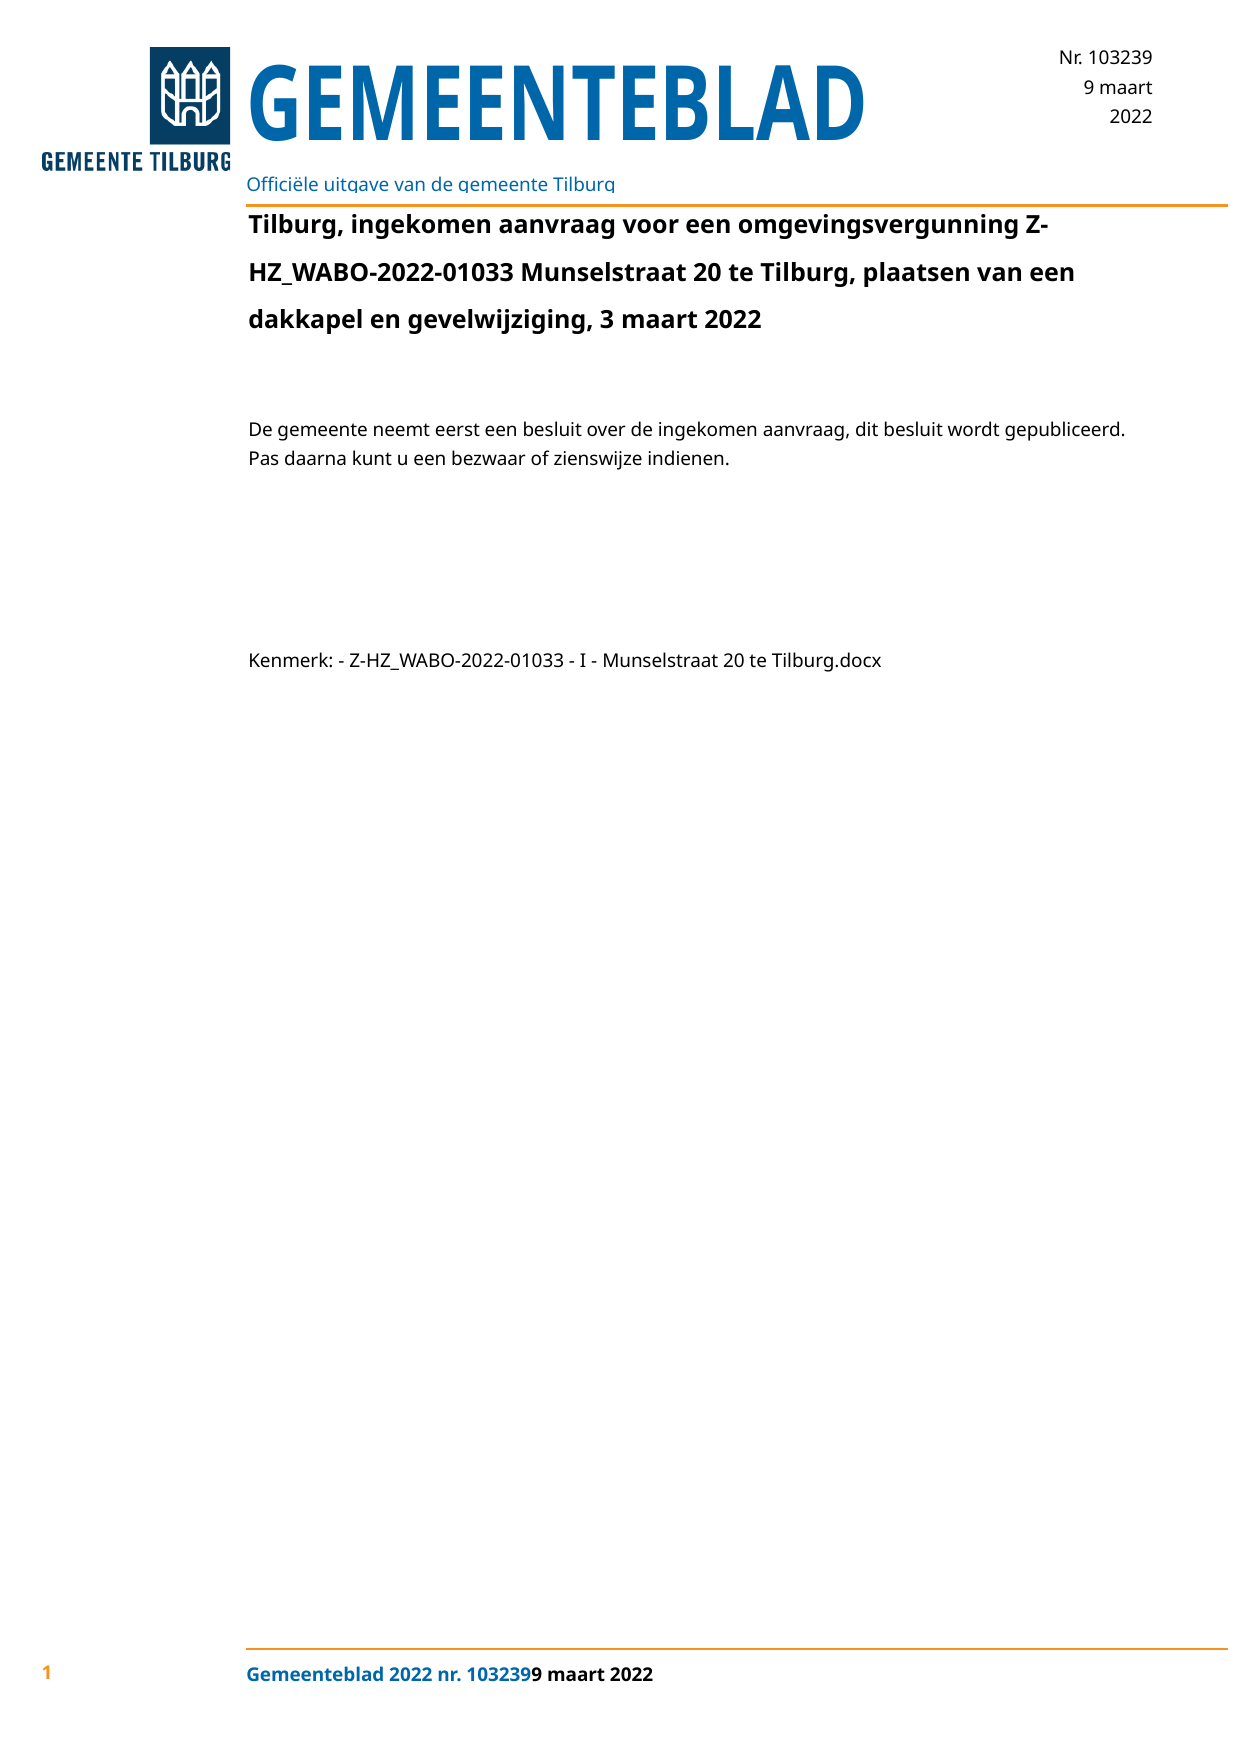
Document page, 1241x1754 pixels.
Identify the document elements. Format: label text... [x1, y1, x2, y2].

text Kenmerk: - Z-HZ_WABO-2022-01033 - I - Munselstraat 20 te Tilburg.docx [248, 647, 1152, 673]
text Tilburg, ingekomen aanvraag voor een omgevingsvergunning Z-HZ_WABO-2022-01033 Munselstraat 20 te Tilburg, plaatsen van een dakkapel en gevelwijziging, 3 maart 2022 [248, 207, 1152, 336]
text De gemeente neemt eerst een besluit over de ingekomen aanvraag, dit besluit wordt gepubliceerd. Pas daarna kunt u een bezwaar of zienswijze indienen. [248, 416, 1152, 471]
picture [41, 47, 231, 172]
